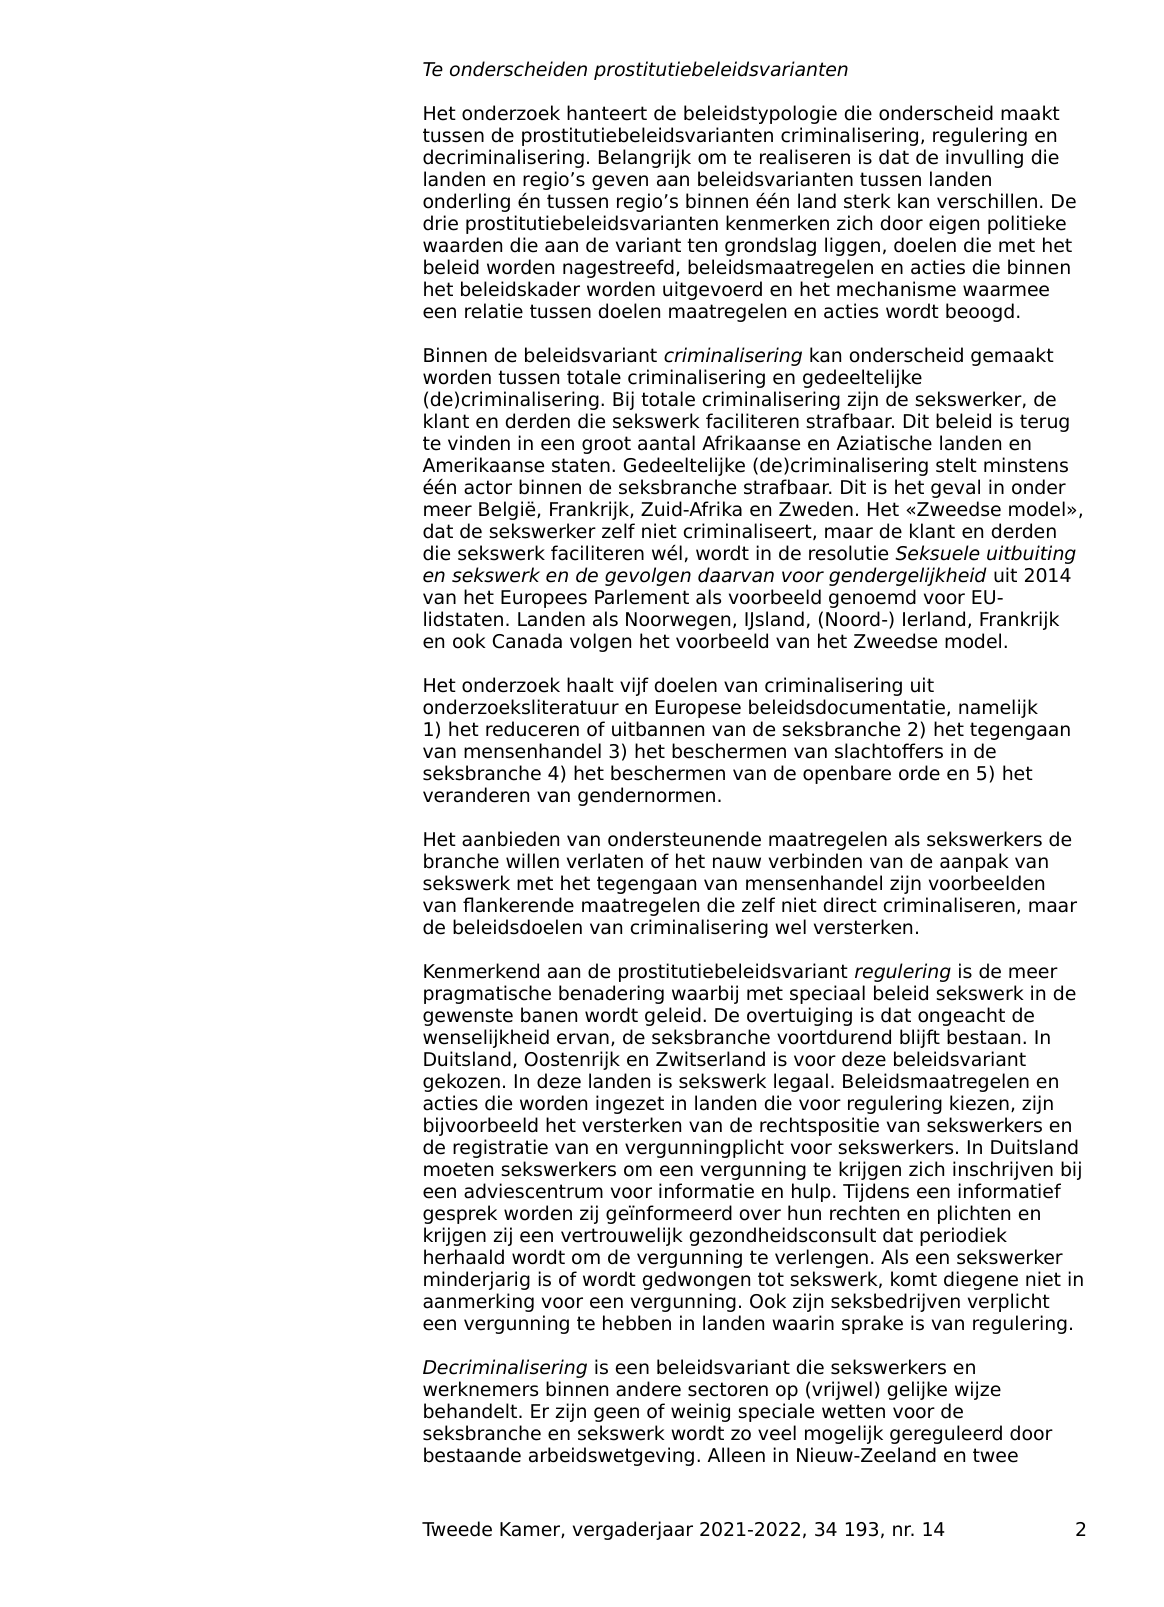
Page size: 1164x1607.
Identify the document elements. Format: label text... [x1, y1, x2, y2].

text Het aanbieden van ondersteunende maatregelen als sekswerkers de branche willen verlaten of het nauw verbinden van de aanpak van sekswerk met het tegengaan van mensenhandel zijn voorbeelden van flankerende maatregelen die zelf niet direct criminaliseren, maar de beleidsdoelen van criminalisering wel versterken. [422, 829, 1087, 939]
text Het onderzoek hanteert de beleidstypologie die onderscheid maakt tussen de prostitutiebeleidsvarianten criminalisering, regulering en decriminalisering. Belangrijk om te realiseren is dat de invulling die landen en regio’s geven aan beleidsvarianten tussen landen onderling én tussen regio’s binnen één land sterk kan verschillen. De drie prostitutiebeleidsvarianten kenmerken zich door eigen politieke waarden die aan de variant ten grondslag liggen, doelen die met het beleid worden nagestreefd, beleidsmaatregelen en acties die binnen het beleidskader worden uitgevoerd en het mechanisme waarmee een relatie tussen doelen maatregelen en acties wordt beoogd. [422, 103, 1087, 323]
text Binnen de beleidsvariant criminalisering kan onderscheid gemaakt worden tussen totale criminalisering en gedeeltelijke (de)criminalisering. Bij totale criminalisering zijn de sekswerker, de klant en derden die sekswerk faciliteren strafbaar. Dit beleid is terug te vinden in een groot aantal Afrikaanse en Aziatische landen en Amerikaanse staten. Gedeeltelijke (de)criminalisering stelt minstens één actor binnen de seksbranche strafbaar. Dit is het geval in onder meer België, Frankrijk, Zuid-Afrika en Zweden. Het «Zweedse model», dat de sekswerker zelf niet criminaliseert, maar de klant en derden die sekswerk faciliteren wél, wordt in de resolutie Seksuele uitbuiting en sekswerk en de gevolgen daarvan voor gendergelijkheid uit 2014 van het Europees Parlement als voorbeeld genoemd voor EU-lidstaten. Landen als Noorwegen, IJsland, (Noord-) Ierland, Frankrijk en ook Canada volgen het voorbeeld van het Zweedse model. [422, 345, 1087, 653]
text Decriminalisering is een beleidsvariant die sekswerkers en werknemers binnen andere sectoren op (vrijwel) gelijke wijze behandelt. Er zijn geen of weinig speciale wetten voor de seksbranche en sekswerk wordt zo veel mogelijk gereguleerd door bestaande arbeidswetgeving. Alleen in Nieuw-Zeeland en twee [422, 1357, 1087, 1467]
text Kenmerkend aan de prostitutiebeleidsvariant regulering is de meer pragmatische benadering waarbij met speciaal beleid sekswerk in de gewenste banen wordt geleid. De overtuiging is dat ongeacht de wenselijkheid ervan, de seksbranche voortdurend blijft bestaan. In Duitsland, Oostenrijk en Zwitserland is voor deze beleidsvariant gekozen. In deze landen is sekswerk legaal. Beleidsmaatregelen en acties die worden ingezet in landen die voor regulering kiezen, zijn bijvoorbeeld het versterken van de rechtspositie van sekswerkers en de registratie van en vergunningplicht voor sekswerkers. In Duitsland moeten sekswerkers om een vergunning te krijgen zich inschrijven bij een adviescentrum voor informatie en hulp. Tijdens een informatief gesprek worden zij geïnformeerd over hun rechten en plichten en krijgen zij een vertrouwelijk gezondheidsconsult dat periodiek herhaald wordt om de vergunning te verlengen. Als een sekswerker minderjarig is of wordt gedwongen tot sekswerk, komt diegene niet in aanmerking voor een vergunning. Ook zijn seksbedrijven verplicht een vergunning te hebben in landen waarin sprake is van regulering. [422, 961, 1087, 1335]
text Het onderzoek haalt vijf doelen van criminalisering uit onderzoeksliteratuur en Europese beleidsdocumentatie, namelijk 1) het reduceren of uitbannen van de seksbranche 2) het tegengaan van mensenhandel 3) het beschermen van slachtoffers in de seksbranche 4) het beschermen van de openbare orde en 5) het veranderen van gendernormen. [422, 675, 1087, 807]
subtitle Te onderscheiden prostitutiebeleidsvarianten [422, 59, 1087, 81]
